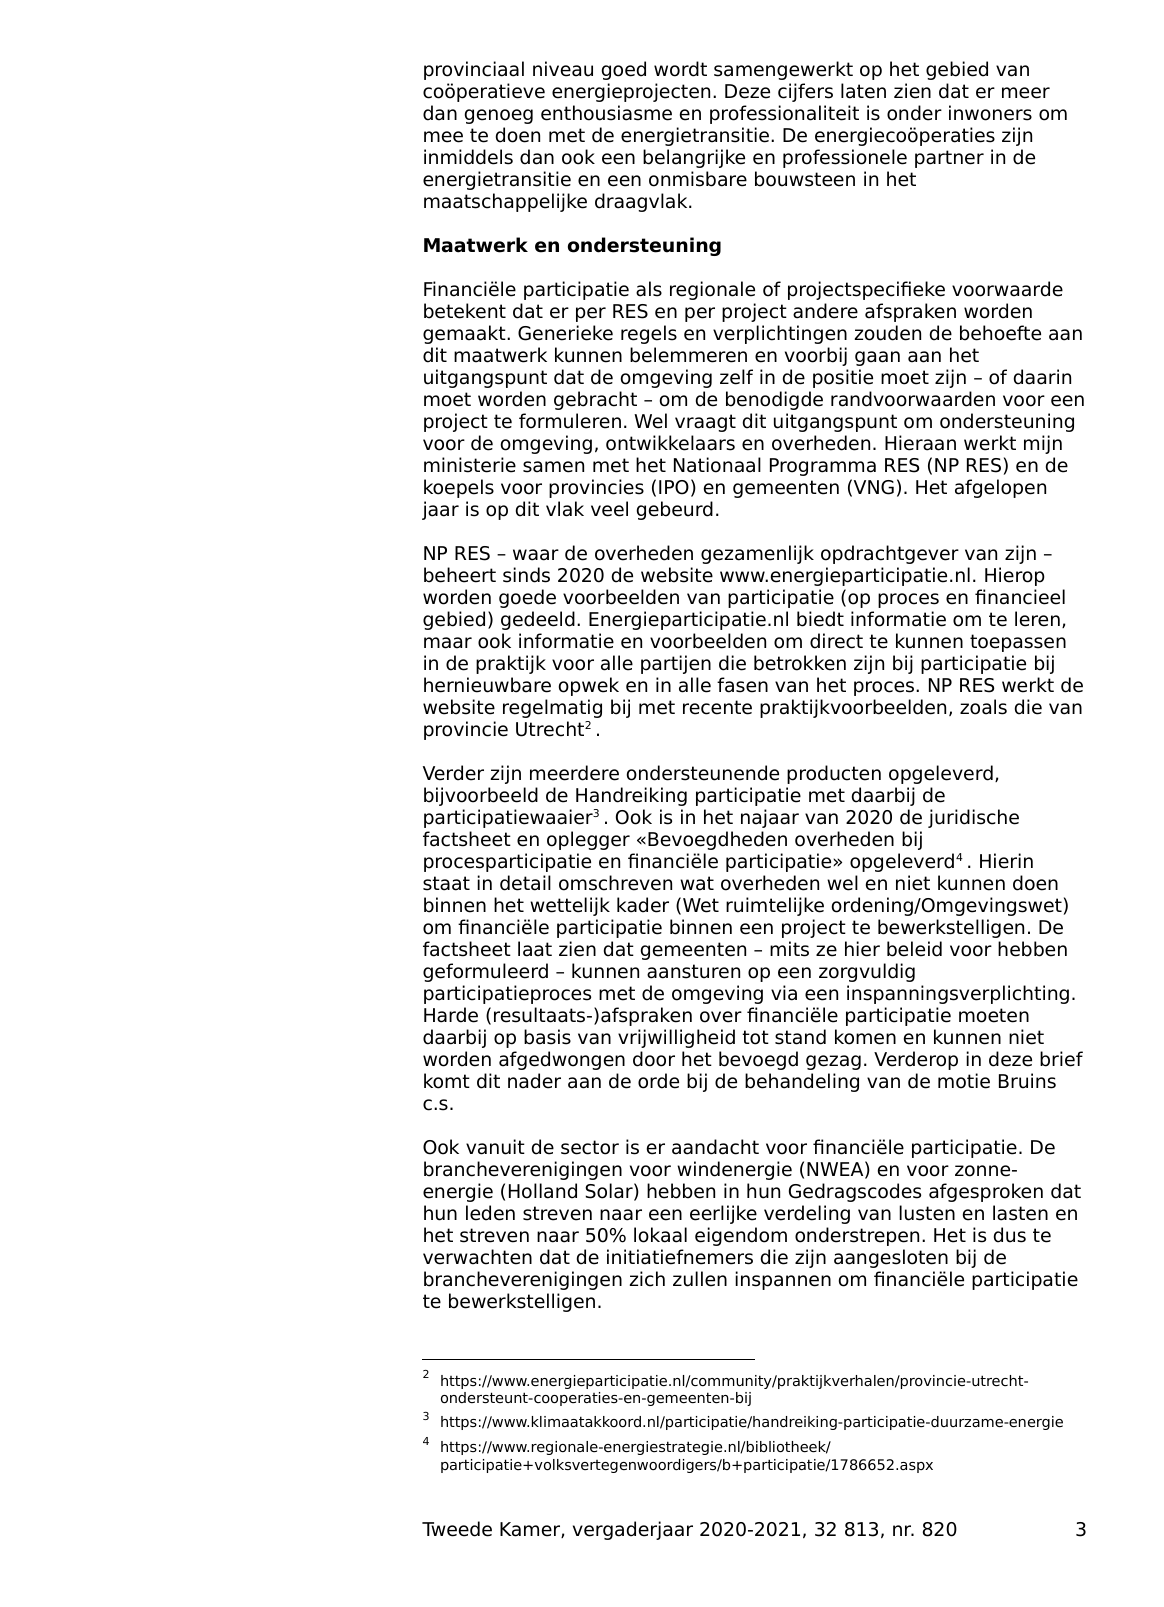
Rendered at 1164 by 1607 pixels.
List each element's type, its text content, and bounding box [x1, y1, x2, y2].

text Verder zijn meerdere ondersteunende producten opgeleverd, bijvoorbeeld de Handreiking participatie met daarbij de participatiewaaier. Ook is in het najaar van 2020 de juridische factsheet en oplegger «Bevoegdheden overheden bij procesparticipatie en financiële participatie» opgeleverd. Hierin staat in detail omschreven wat overheden wel en niet kunnen doen binnen het wettelijk kader (Wet ruimtelijke ordening/Omgevingswet) om financiële participatie binnen een project te bewerkstelligen. De factsheet laat zien dat gemeenten – mits ze hier beleid voor hebben geformuleerd – kunnen aansturen op een zorgvuldig participatieproces met de omgeving via een inspanningsverplichting. Harde (resultaats-)afspraken over financiële participatie moeten daarbij op basis van vrijwilligheid tot stand komen en kunnen niet worden afgedwongen door het bevoegd gezag. Verderop in deze brief komt dit nader aan de orde bij de behandeling van de motie Bruins c.s. [422, 763, 1087, 1115]
subtitle Maatwerk en ondersteuning [422, 235, 1087, 257]
text NP RES – waar de overheden gezamenlijk opdrachtgever van zijn – beheert sinds 2020 de website www.energieparticipatie.nl. Hierop worden goede voorbeelden van participatie (op proces en financieel gebied) gedeeld. Energieparticipatie.nl biedt informatie om te leren, maar ook informatie en voorbeelden om direct te kunnen toepassen in de praktijk voor alle partijen die betrokken zijn bij participatie bij hernieuwbare opwek en in alle fasen van het proces. NP RES werkt de website regelmatig bij met recente praktijkvoorbeelden, zoals die van provincie Utrecht. [422, 543, 1087, 741]
text Financiële participatie als regionale of projectspecifieke voorwaarde betekent dat er per RES en per project andere afspraken worden gemaakt. Generieke regels en verplichtingen zouden de behoefte aan dit maatwerk kunnen belemmeren en voorbij gaan aan het uitgangspunt dat de omgeving zelf in de positie moet zijn – of daarin moet worden gebracht – om de benodigde randvoorwaarden voor een project te formuleren. Wel vraagt dit uitgangspunt om ondersteuning voor de omgeving, ontwikkelaars en overheden. Hieraan werkt mijn ministerie samen met het Nationaal Programma RES (NP RES) en de koepels voor provincies (IPO) en gemeenten (VNG). Het afgelopen jaar is op dit vlak veel gebeurd. [422, 279, 1087, 521]
text https://www.klimaatakkoord.nl/participatie/handreiking-participatie-duurzame-energie [422, 1410, 1087, 1432]
text provinciaal niveau goed wordt samengewerkt op het gebied van coöperatieve energieprojecten. Deze cijfers laten zien dat er meer dan genoeg enthousiasme en professionaliteit is onder inwoners om mee te doen met de energietransitie. De energiecoöperaties zijn inmiddels dan ook een belangrijke en professionele partner in de energietransitie en een onmisbare bouwsteen in het maatschappelijke draagvlak. [422, 59, 1087, 213]
text https://www.regionale-energiestrategie.nl/bibliotheek/participatie+volksvertegenwoordigers/b+participatie/1786652.aspx [422, 1435, 1087, 1474]
text https://www.energieparticipatie.nl/community/praktijkverhalen/provincie-utrecht-ondersteunt-cooperaties-en-gemeenten-bij [422, 1368, 1087, 1407]
text Ook vanuit de sector is er aandacht voor financiële participatie. De brancheverenigingen voor windenergie (NWEA) en voor zonne-energie (Holland Solar) hebben in hun Gedragscodes afgesproken dat hun leden streven naar een eerlijke verdeling van lusten en lasten en het streven naar 50% lokaal eigendom onderstrepen. Het is dus te verwachten dat de initiatiefnemers die zijn aangesloten bij de brancheverenigingen zich zullen inspannen om financiële participatie te bewerkstelligen. [422, 1137, 1087, 1313]
